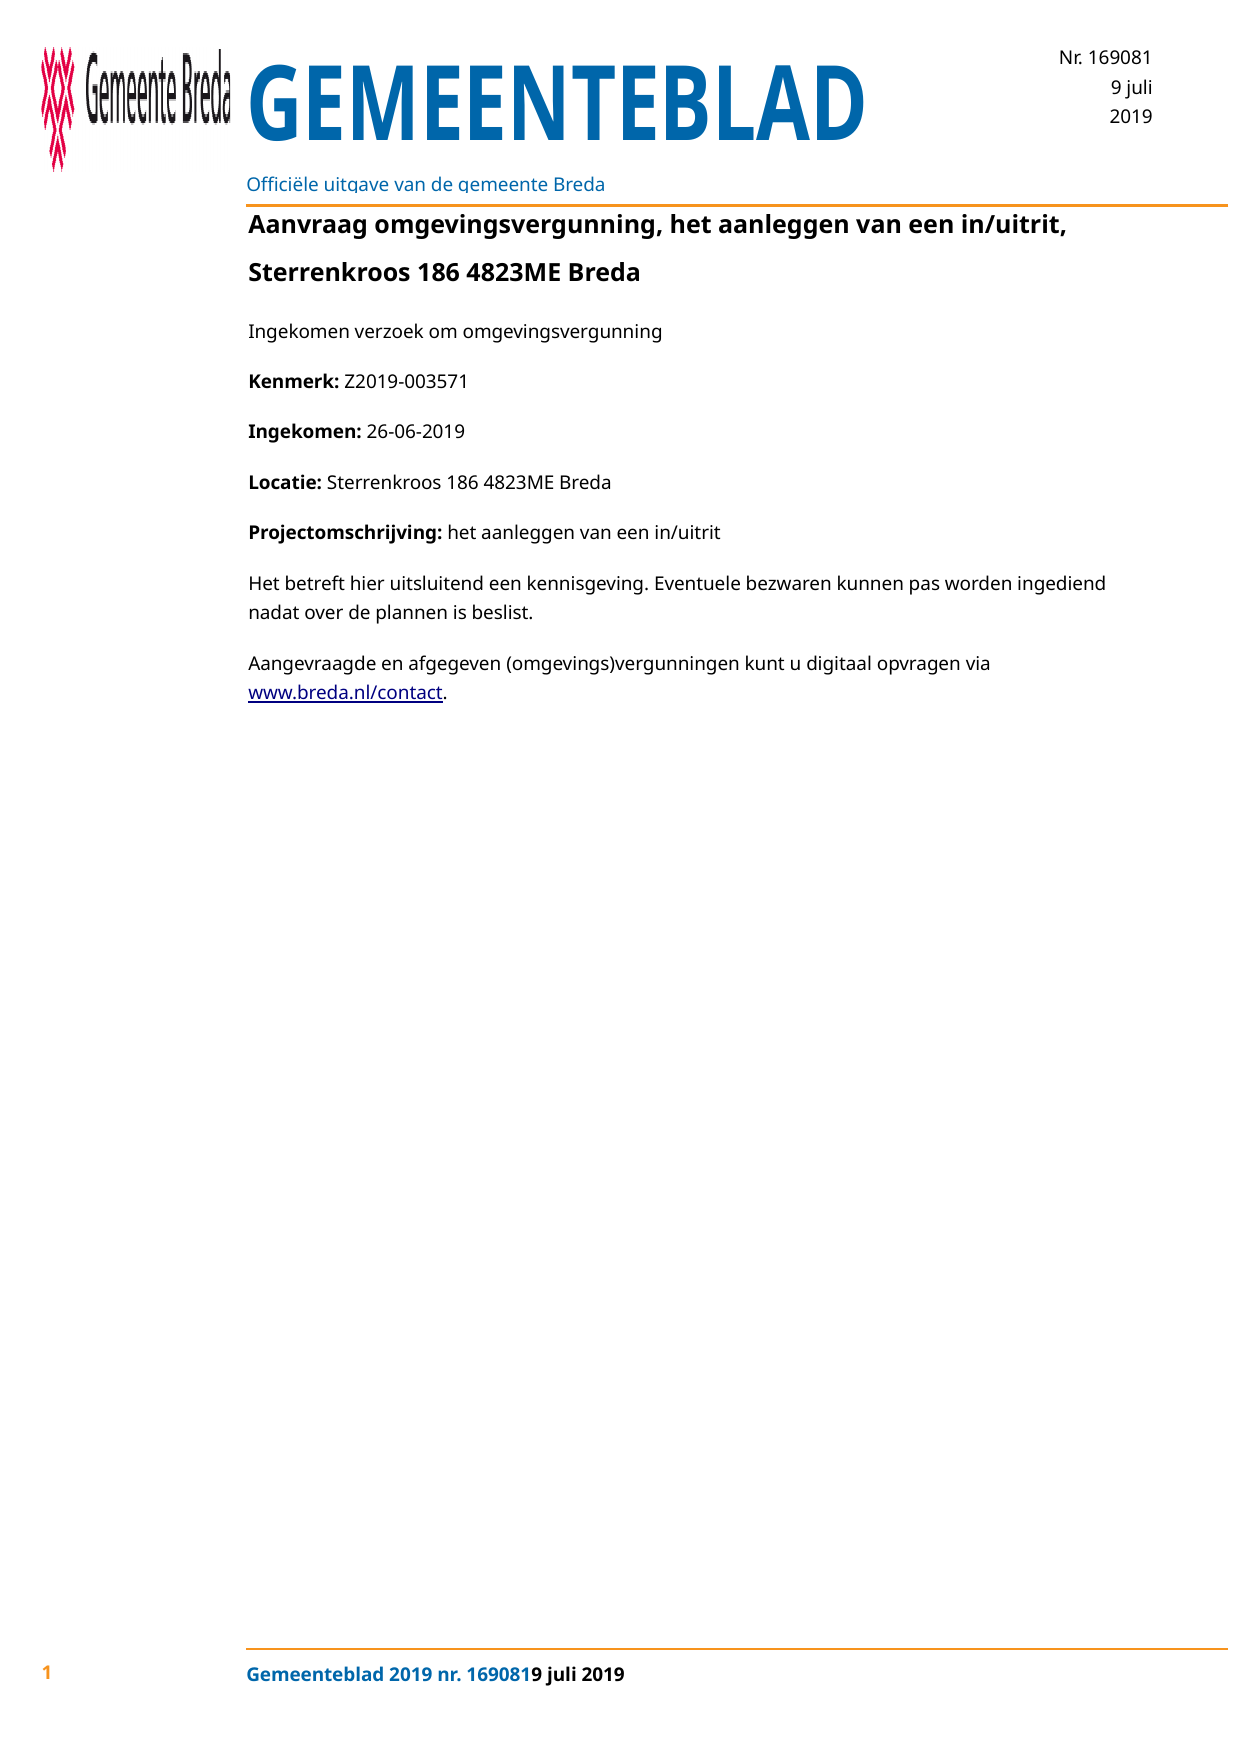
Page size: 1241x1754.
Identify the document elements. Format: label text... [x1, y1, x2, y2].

text Ingekomen verzoek om omgevingsvergunning [248, 318, 1152, 344]
text Projectomschrijving: het aanleggen van een in/uitrit [248, 519, 1152, 545]
text Het betreft hier uitsluitend een kennisgeving. Eventuele bezwaren kunnen pas worden ingediend nadat over de plannen is beslist. [248, 570, 1152, 625]
text Locatie: Sterrenkroos 186 4823ME Breda [248, 469, 1152, 495]
text Aangevraagde en afgegeven (omgevings)vergunningen kunt u digitaal opvragen via www.breda.nl/contact. [248, 650, 1152, 705]
text Kenmerk: Z2019-003571 [248, 368, 1152, 394]
text Aanvraag omgevingsvergunning, het aanleggen van een in/uitrit, Sterrenkroos 186 4823ME Breda [248, 207, 1152, 288]
text Ingekomen: 26-06-2019 [248, 419, 1152, 444]
picture [41, 47, 231, 172]
